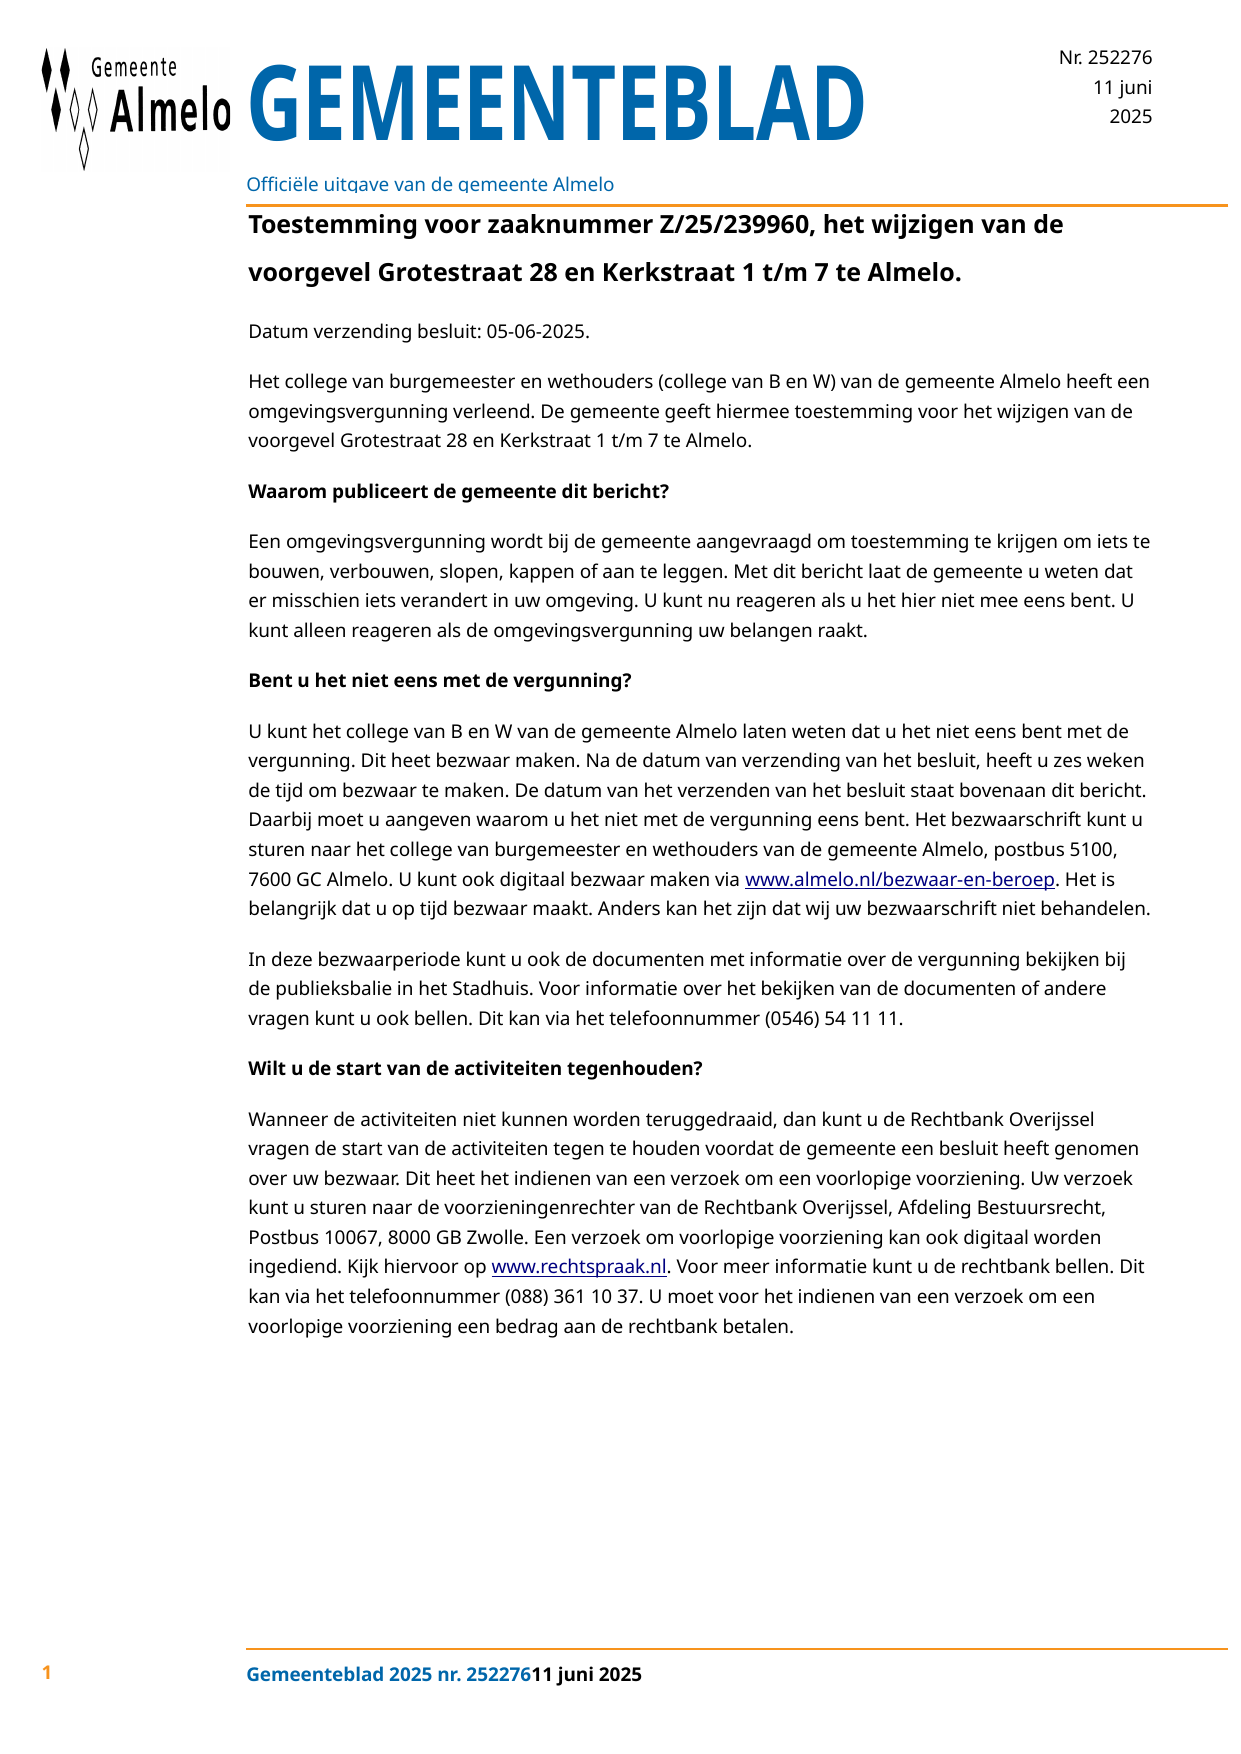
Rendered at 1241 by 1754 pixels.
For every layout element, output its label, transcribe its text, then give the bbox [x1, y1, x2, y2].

text Datum verzending besluit: 05-06-2025. [248, 318, 1152, 344]
text Een omgevingsvergunning wordt bij de gemeente aangevraagd om toestemming te krijgen om iets te bouwen, verbouwen, slopen, kappen of aan te leggen. Met dit bericht laat de gemeente u weten dat er misschien iets verandert in uw omgeving. U kunt nu reageren als u het hier niet mee eens bent. U kunt alleen reageren als de omgevingsvergunning uw belangen raakt. [248, 528, 1152, 643]
text Het college van burgemeester en wethouders (college van B en W) van de gemeente Almelo heeft een omgevingsvergunning verleend. De gemeente geeft hiermee toestemming voor het wijzigen van de voorgevel Grotestraat 28 en Kerkstraat 1 t/m 7 te Almelo. [248, 368, 1152, 453]
picture [41, 47, 231, 172]
text Toestemming voor zaaknummer Z/25/239960, het wijzigen van de voorgevel Grotestraat 28 en Kerkstraat 1 t/m 7 te Almelo. [248, 207, 1152, 288]
text Waarom publiceert de gemeente dit bericht? [248, 478, 1152, 504]
text U kunt het college van B en W van de gemeente Almelo laten weten dat u het niet eens bent met de vergunning. Dit heet bezwaar maken. Na de datum van verzending van het besluit, heeft u zes weken de tijd om bezwaar te maken. De datum van het verzenden van het besluit staat bovenaan dit bericht. Daarbij moet u aangeven waarom u het niet met de vergunning eens bent. Het bezwaarschrift kunt u sturen naar het college van burgemeester en wethouders van de gemeente Almelo, postbus 5100, 7600 GC Almelo. U kunt ook digitaal bezwaar maken via www.almelo.nl/bezwaar-en-beroep. Het is belangrijk dat u op tijd bezwaar maakt. Anders kan het zijn dat wij uw bezwaarschrift niet behandelen. [248, 718, 1152, 921]
text In deze bezwaarperiode kunt u ook de documenten met informatie over de vergunning bekijken bij de publieksbalie in het Stadhuis. Voor informatie over het bekijken van de documenten of andere vragen kunt u ook bellen. Dit kan via het telefoonnummer (0546) 54 11 11. [248, 946, 1152, 1031]
text Wanneer de activiteiten niet kunnen worden teruggedraaid, dan kunt u de Rechtbank Overijssel vragen de start van de activiteiten tegen te houden voordat de gemeente een besluit heeft genomen over uw bezwaar. Dit heet het indienen van een verzoek om een voorlopige voorziening. Uw verzoek kunt u sturen naar de voorzieningenrechter van de Rechtbank Overijssel, Afdeling Bestuursrecht, Postbus 10067, 8000 GB Zwolle. Een verzoek om voorlopige voorziening kan ook digitaal worden ingediend. Kijk hiervoor op www.rechtspraak.nl. Voor meer informatie kunt u de rechtbank bellen. Dit kan via het telefoonnummer (088) 361 10 37. U moet voor het indienen van een verzoek om een voorlopige voorziening een bedrag aan de rechtbank betalen. [248, 1106, 1152, 1339]
text Wilt u de start van de activiteiten tegenhouden? [248, 1055, 1152, 1081]
text Bent u het niet eens met de vergunning? [248, 667, 1152, 693]
